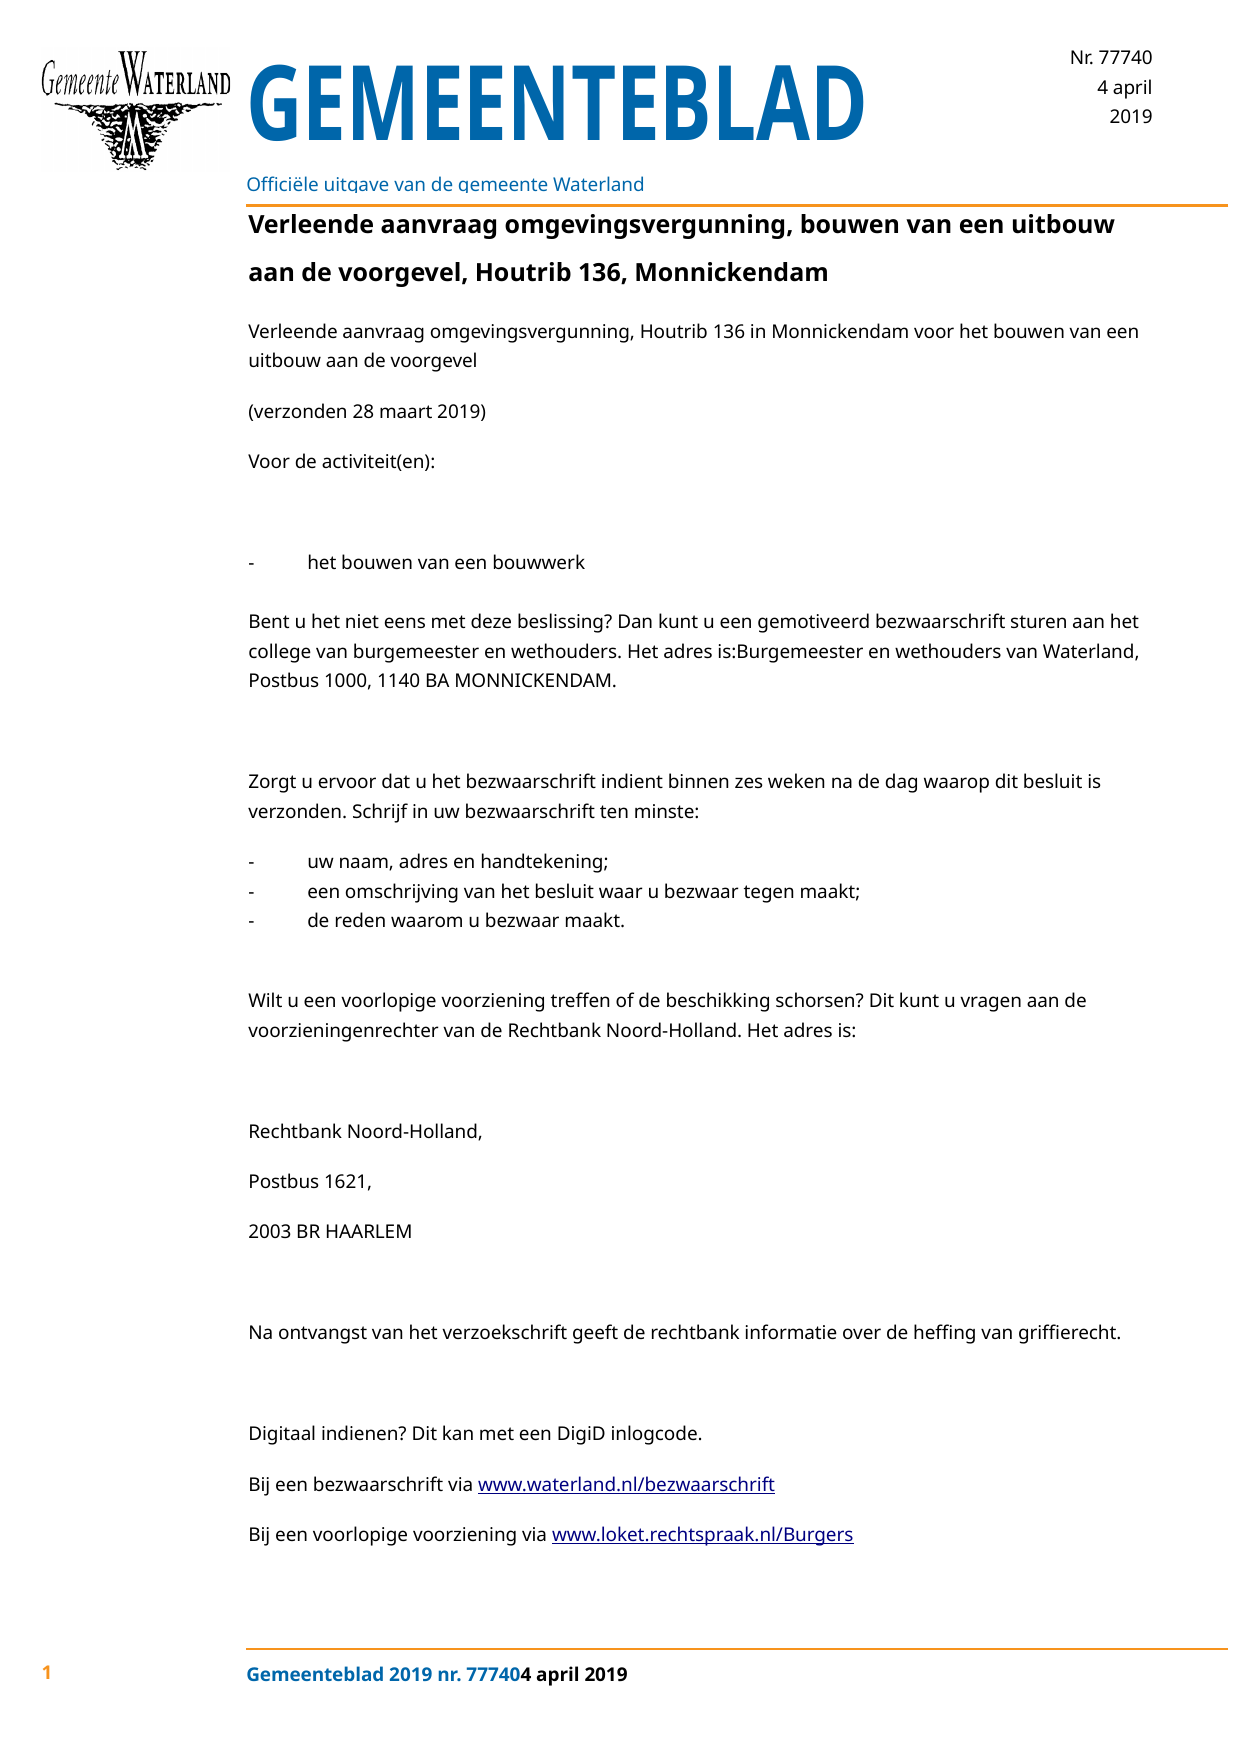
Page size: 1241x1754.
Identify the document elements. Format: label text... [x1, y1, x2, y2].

list uw naam, adres en handtekening; [248, 848, 1152, 874]
text Verleende aanvraag omgevingsvergunning, Houtrib 136 in Monnickendam voor het bouwen van een uitbouw aan de voorgevel [248, 318, 1152, 373]
text Digitaal indienen? Dit kan met een DigiD inlogcode. [248, 1420, 1152, 1446]
text Na ontvangst van het verzoekschrift geeft de rechtbank informatie over de heffing van griffierecht. [248, 1319, 1152, 1345]
text Bent u het niet eens met deze beslissing? Dan kunt u een gemotiveerd bezwaarschrift sturen aan het college van burgemeester en wethouders. Het adres is:Burgemeester en wethouders van Waterland, Postbus 1000, 1140 BA MONNICKENDAM. [248, 608, 1152, 693]
text Bij een voorlopige voorziening via www.loket.rechtspraak.nl/Burgers [248, 1521, 1152, 1547]
list het bouwen van een bouwwerk [248, 549, 1152, 575]
text Wilt u een voorlopige voorziening treffen of de beschikking schorsen? Dit kunt u vragen aan de voorzieningenrechter van de Rechtbank Noord-Holland. Het adres is: [248, 987, 1152, 1043]
text 2003 BR HAARLEM [248, 1219, 1152, 1244]
picture [41, 47, 231, 172]
text Verleende aanvraag omgevingsvergunning, bouwen van een uitbouw aan de voorgevel, Houtrib 136, Monnickendam [248, 207, 1152, 288]
text Voor de activiteit(en): [248, 448, 1152, 474]
text Rechtbank Noord-Holland, [248, 1118, 1152, 1144]
list de reden waarom u bezwaar maakt. [248, 907, 1152, 933]
text Zorgt u ervoor dat u het bezwaarschrift indient binnen zes weken na de dag waarop dit besluit is verzonden. Schrijf in uw bezwaarschrift ten minste: [248, 768, 1152, 824]
text (verzonden 28 maart 2019) [248, 398, 1152, 424]
text Postbus 1621, [248, 1168, 1152, 1194]
list een omschrijving van het besluit waar u bezwaar tegen maakt; [248, 878, 1152, 904]
text Bij een bezwaarschrift via www.waterland.nl/bezwaarschrift [248, 1471, 1152, 1497]
